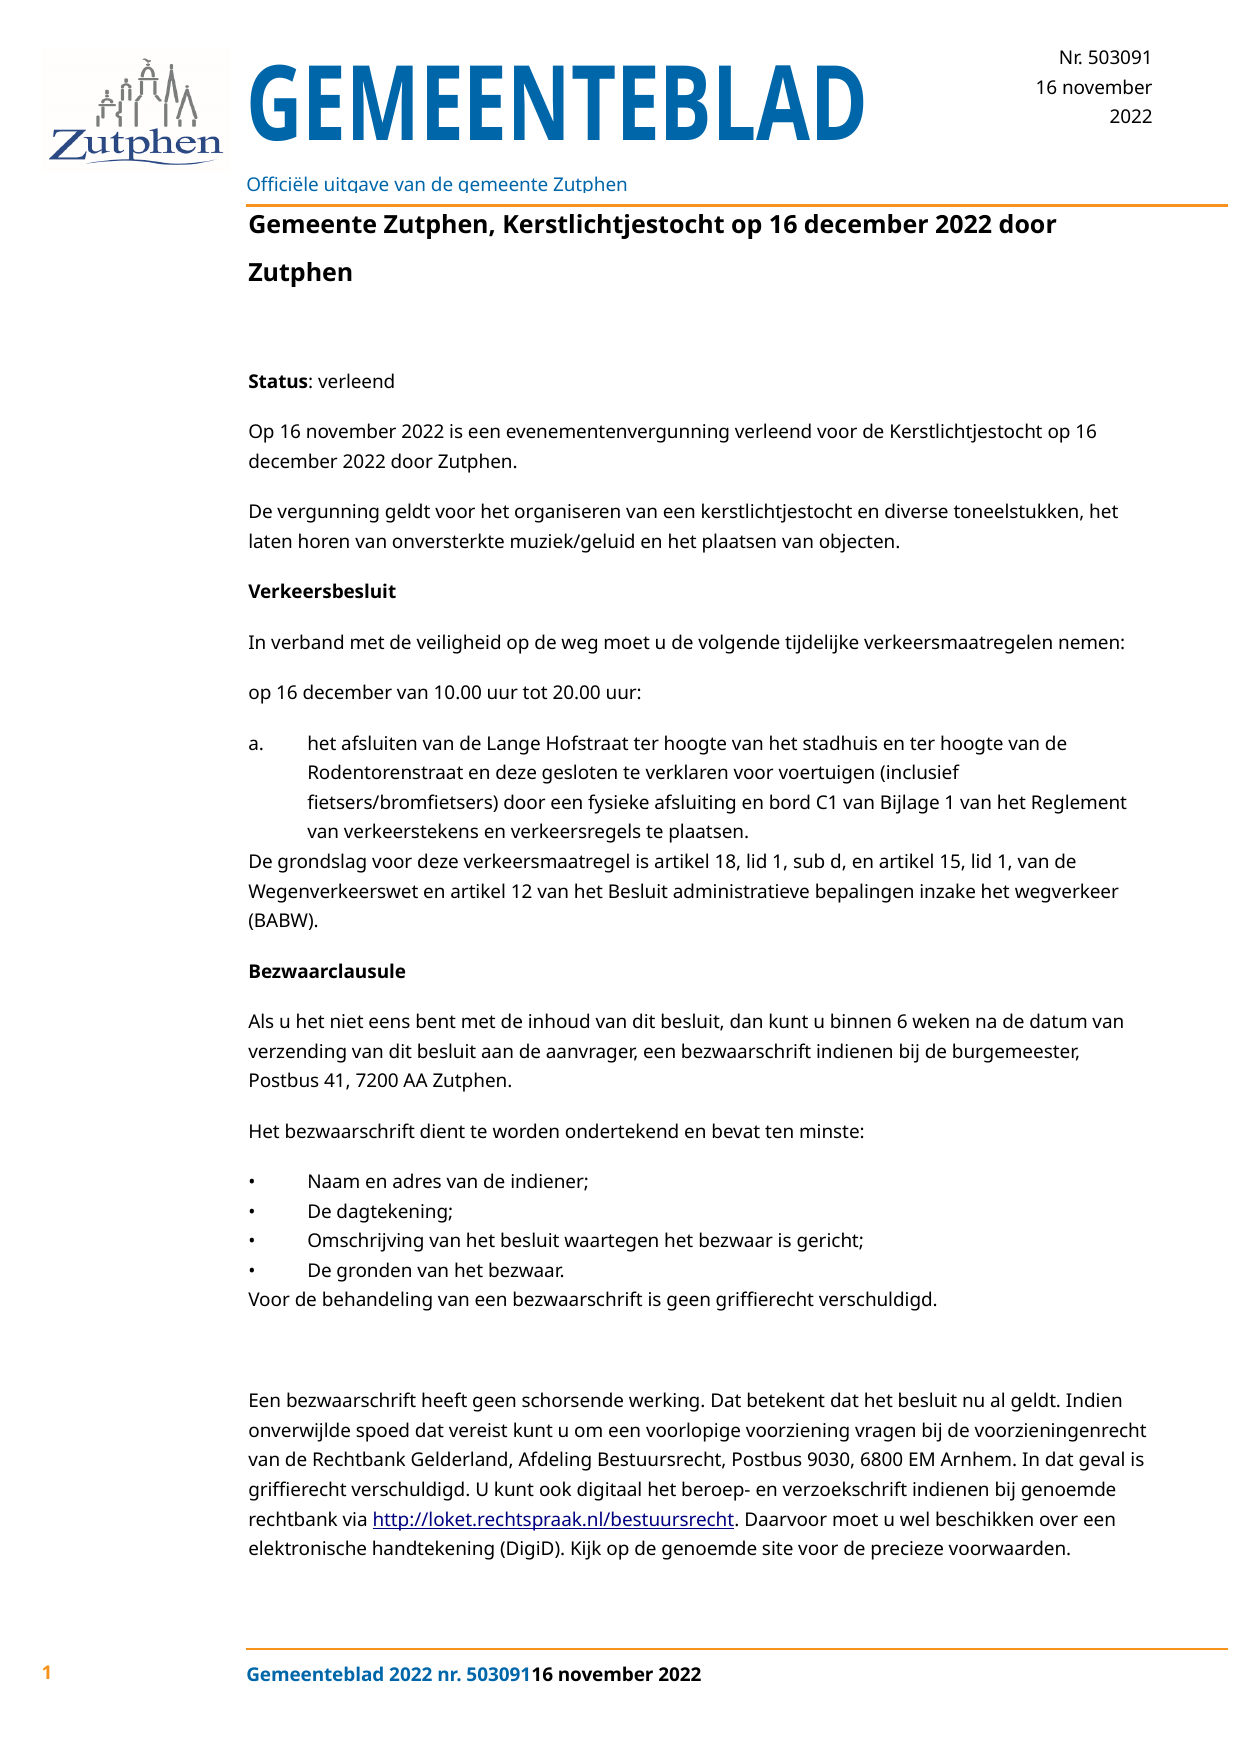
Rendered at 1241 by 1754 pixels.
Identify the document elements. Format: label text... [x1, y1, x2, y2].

text Een bezwaarschrift heeft geen schorsende werking. Dat betekent dat het besluit nu al geldt. Indien onverwijlde spoed dat vereist kunt u om een voorlopige voorziening vragen bij de voorzieningenrecht van de Rechtbank Gelderland, Afdeling Bestuursrecht, Postbus 9030, 6800 EM Arnhem. In dat geval is griffierecht verschuldigd. U kunt ook digitaal het beroep- en verzoekschrift indienen bij genoemde rechtbank via http://loket.rechtspraak.nl/bestuursrecht. Daarvoor moet u wel beschikken over een elektronische handtekening (DigiD). Kijk op de genoemde site voor de precieze voorwaarden. [248, 1387, 1152, 1561]
picture [41, 47, 231, 172]
text Gemeente Zutphen, Kerstlichtjestocht op 16 december 2022 door Zutphen [248, 207, 1152, 288]
text Status: verleend [248, 368, 1152, 394]
text op 16 december van 10.00 uur tot 20.00 uur: [248, 679, 1152, 705]
text Voor de behandeling van een bezwaarschrift is geen griffierecht verschuldigd. [248, 1287, 1152, 1312]
list Naam en adres van de indiener; [248, 1168, 1152, 1194]
text Verkeersbesluit [248, 579, 1152, 604]
text Op 16 november 2022 is een evenementenvergunning verleend voor de Kerstlichtjestocht op 16 december 2022 door Zutphen. [248, 419, 1152, 474]
list De gronden van het bezwaar. [248, 1257, 1152, 1283]
text Als u het niet eens bent met de inhoud van dit besluit, dan kunt u binnen 6 weken na de datum van verzending van dit besluit aan de aanvrager, een bezwaarschrift indienen bij de burgemeester, Postbus 41, 7200 AA Zutphen. [248, 1008, 1152, 1093]
list het afsluiten van de Lange Hofstraat ter hoogte van het stadhuis en ter hoogte van de Rodentorenstraat en deze gesloten te verklaren voor voertuigen (inclusief fietsers/bromfietsers) door een fysieke afsluiting en bord C1 van Bijlage 1 van het Reglement van verkeerstekens en verkeersregels te plaatsen. [248, 730, 1152, 844]
list Omschrijving van het besluit waartegen het bezwaar is gericht; [248, 1227, 1152, 1253]
text De vergunning geldt voor het organiseren van een kerstlichtjestocht en diverse toneelstukken, het laten horen van onversterkte muziek/geluid en het plaatsen van objecten. [248, 499, 1152, 554]
text In verband met de veiligheid op de weg moet u de volgende tijdelijke verkeersmaatregelen nemen: [248, 629, 1152, 655]
text Bezwaarclausule [248, 958, 1152, 984]
text De grondslag voor deze verkeersmaatregel is artikel 18, lid 1, sub d, en artikel 15, lid 1, van de Wegenverkeerswet en artikel 12 van het Besluit administratieve bepalingen inzake het wegverkeer (BABW). [248, 848, 1152, 933]
list De dagtekening; [248, 1198, 1152, 1224]
text Het bezwaarschrift dient te worden ondertekend en bevat ten minste: [248, 1118, 1152, 1144]
